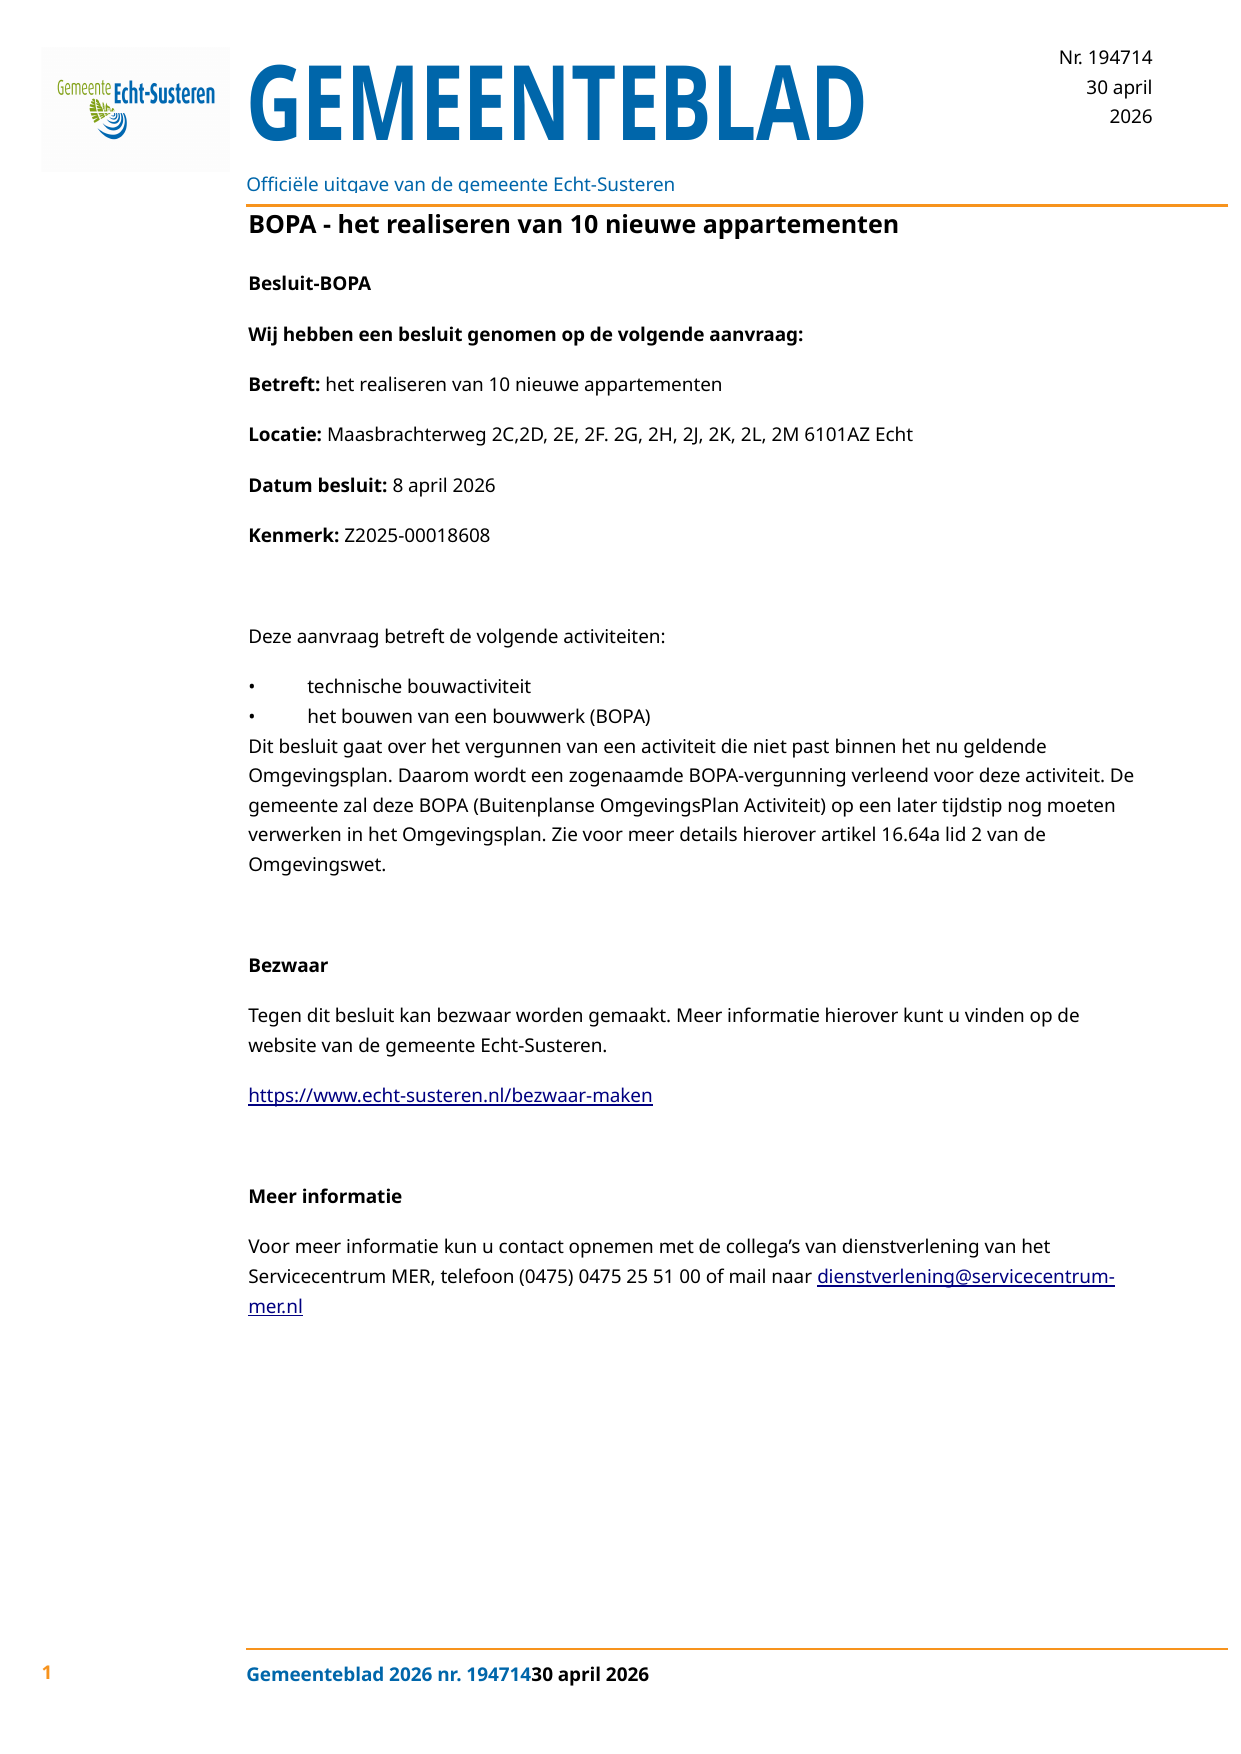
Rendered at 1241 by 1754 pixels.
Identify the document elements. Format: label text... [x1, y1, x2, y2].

list het bouwen van een bouwwerk (BOPA) [248, 703, 1152, 729]
text Bezwaar [248, 952, 1152, 978]
list technische bouwactiviteit [248, 674, 1152, 699]
text Wij hebben een besluit genomen op de volgende aanvraag: [248, 321, 1152, 346]
text Deze aanvraag betreft de volgende activiteiten: [248, 623, 1152, 649]
text Kenmerk: Z2025-00018608 [248, 522, 1152, 548]
text Meer informatie [248, 1183, 1152, 1209]
text Voor meer informatie kun u contact opnemen met de collega’s van dienstverlening van het Servicecentrum MER, telefoon (0475) 0475 25 51 00 of mail naar dienstverlening@servicecentrum-mer.nl [248, 1234, 1152, 1318]
text Tegen dit besluit kan bezwaar worden gemaakt. Meer informatie hierover kunt u vinden op de website van de gemeente Echt-Susteren. [248, 1002, 1152, 1058]
text Betreft: het realiseren van 10 nieuwe appartementen [248, 371, 1152, 397]
picture [41, 47, 231, 172]
text Datum besluit: 8 april 2026 [248, 472, 1152, 498]
text Besluit-BOPA [248, 270, 1152, 296]
text Locatie: Maasbrachterweg 2C,2D, 2E, 2F. 2G, 2H, 2J, 2K, 2L, 2M 6101AZ Echt [248, 422, 1152, 447]
text https://www.echt-susteren.nl/bezwaar-maken [248, 1082, 1152, 1108]
text BOPA - het realiseren van 10 nieuwe appartementen [248, 207, 1152, 241]
text Dit besluit gaat over het vergunnen van een activiteit die niet past binnen het nu geldende Omgevingsplan. Daarom wordt een zogenaamde BOPA-vergunning verleend voor deze activiteit. De gemeente zal deze BOPA (Buitenplanse OmgevingsPlan Activiteit) op een later tijdstip nog moeten verwerken in het Omgevingsplan. Zie voor meer details hierover artikel 16.64a lid 2 van de Omgevingswet. [248, 733, 1152, 877]
